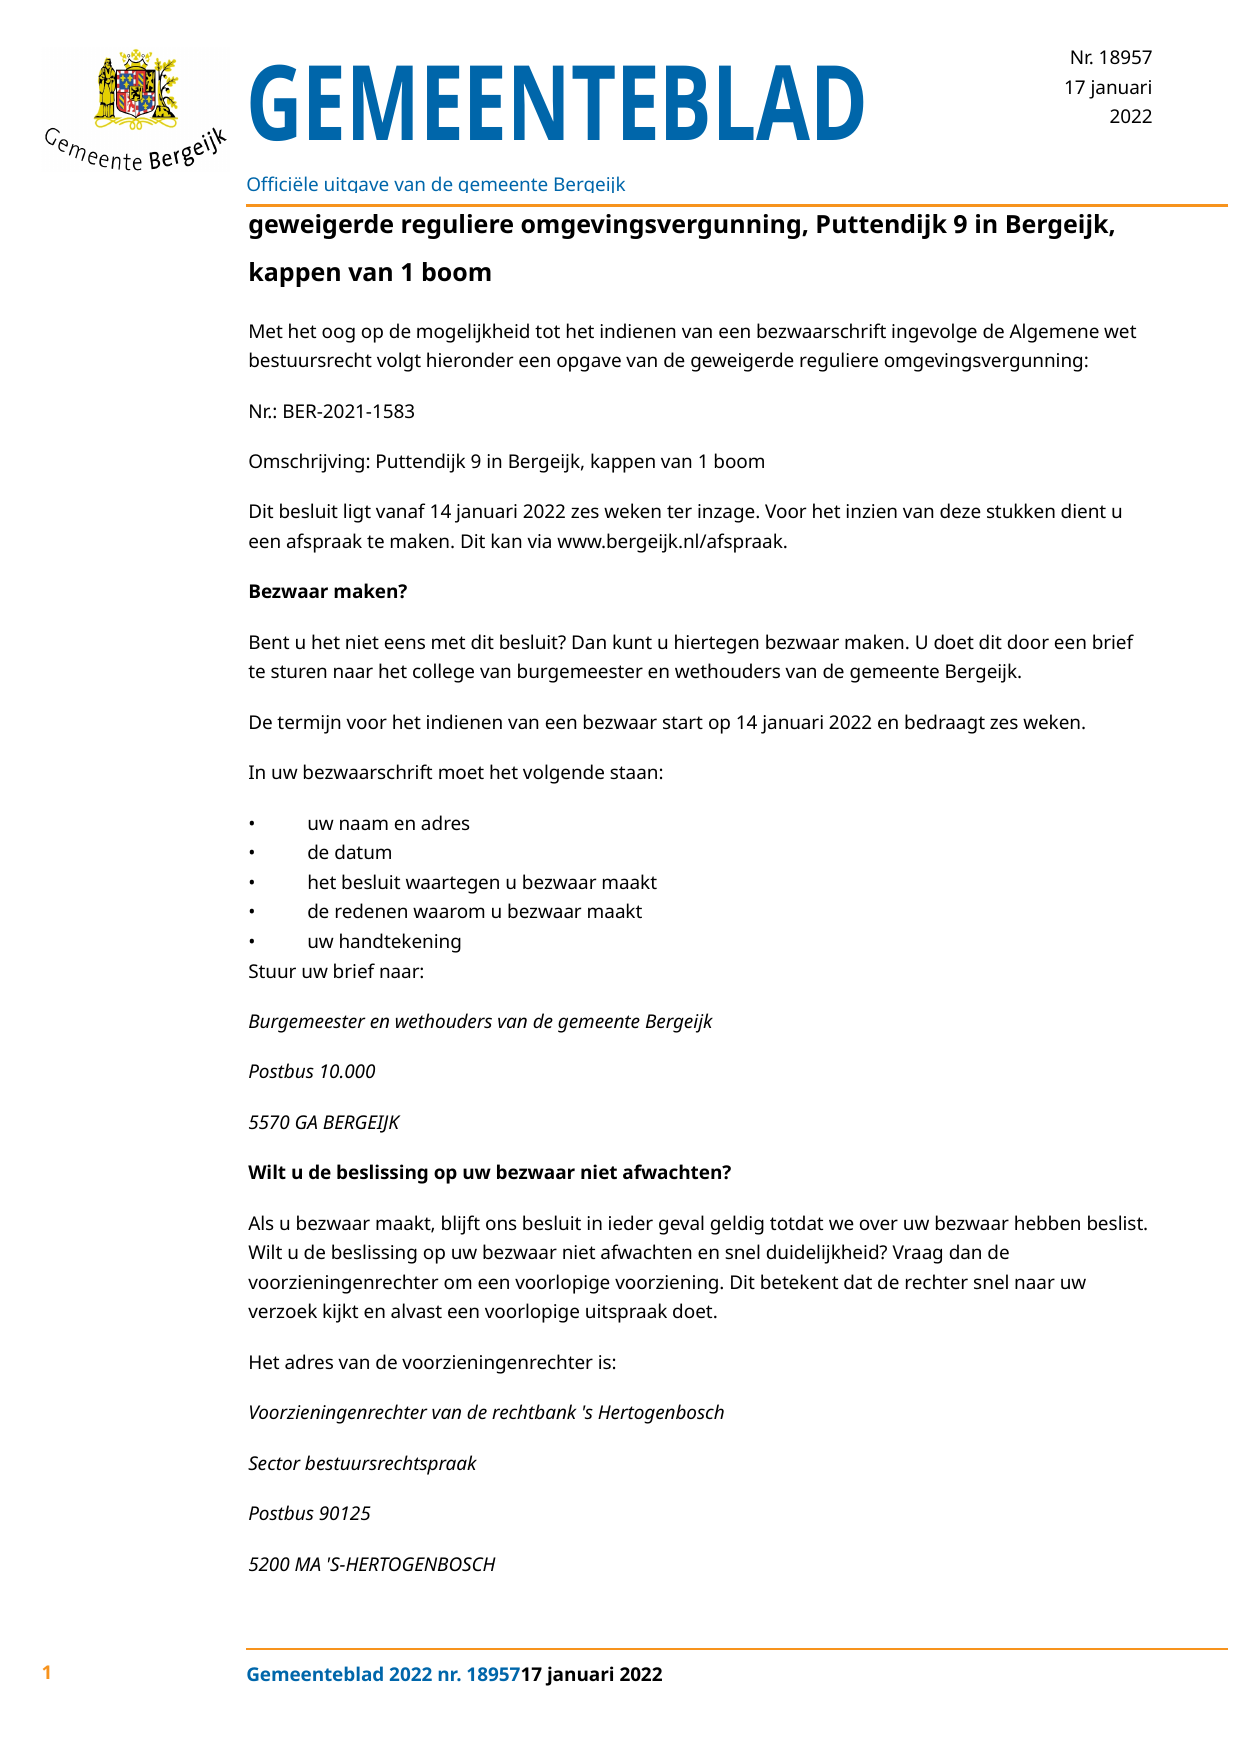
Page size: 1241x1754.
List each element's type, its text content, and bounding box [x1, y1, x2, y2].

text 5200 MA 'S-HERTOGENBOSCH [248, 1551, 1152, 1577]
text Postbus 10.000 [248, 1059, 1152, 1084]
text Dit besluit ligt vanaf 14 januari 2022 zes weken ter inzage. Voor het inzien van deze stukken dient u een afspraak te maken. Dit kan via www.bergeijk.nl/afspraak. [248, 499, 1152, 554]
text Wilt u de beslissing op uw bezwaar niet afwachten? [248, 1159, 1152, 1185]
list de redenen waarom u bezwaar maakt [248, 899, 1152, 924]
text Omschrijving: Puttendijk 9 in Bergeijk, kappen van 1 boom [248, 448, 1152, 474]
text Bent u het niet eens met dit besluit? Dan kunt u hiertegen bezwaar maken. U doet dit door een brief te sturen naar het college van burgemeester en wethouders van de gemeente Bergeijk. [248, 629, 1152, 684]
text Postbus 90125 [248, 1500, 1152, 1526]
text 5570 GA BERGEIJK [248, 1109, 1152, 1135]
text Stuur uw brief naar: [248, 958, 1152, 984]
text Als u bezwaar maakt, blijft ons besluit in ieder geval geldig totdat we over uw bezwaar hebben beslist. Wilt u de beslissing op uw bezwaar niet afwachten en snel duidelijkheid? Vraag dan de voorzieningenrechter om een voorlopige voorziening. Dit betekent dat de rechter snel naar uw verzoek kijkt en alvast een voorlopige uitspraak doet. [248, 1210, 1152, 1324]
list de datum [248, 839, 1152, 865]
text Het adres van de voorzieningenrechter is: [248, 1349, 1152, 1375]
text De termijn voor het indienen van een bezwaar start op 14 januari 2022 en bedraagt zes weken. [248, 709, 1152, 735]
list het besluit waartegen u bezwaar maakt [248, 869, 1152, 895]
picture [41, 47, 231, 172]
text Sector bestuursrechtspraak [248, 1450, 1152, 1476]
text Nr.: BER-2021-1583 [248, 398, 1152, 424]
text geweigerde reguliere omgevingsvergunning, Puttendijk 9 in Bergeijk, kappen van 1 boom [248, 207, 1152, 288]
text Met het oog op de mogelijkheid tot het indienen van een bezwaarschrift ingevolge de Algemene wet bestuursrecht volgt hieronder een opgave van de geweigerde reguliere omgevingsvergunning: [248, 318, 1152, 373]
text In uw bezwaarschrift moet het volgende staan: [248, 759, 1152, 785]
text Burgemeester en wethouders van de gemeente Bergeijk [248, 1008, 1152, 1034]
text Bezwaar maken? [248, 579, 1152, 604]
text Voorzieningenrechter van de rechtbank 's Hertogenbosch [248, 1399, 1152, 1425]
list uw handtekening [248, 928, 1152, 954]
list uw naam en adres [248, 810, 1152, 836]
